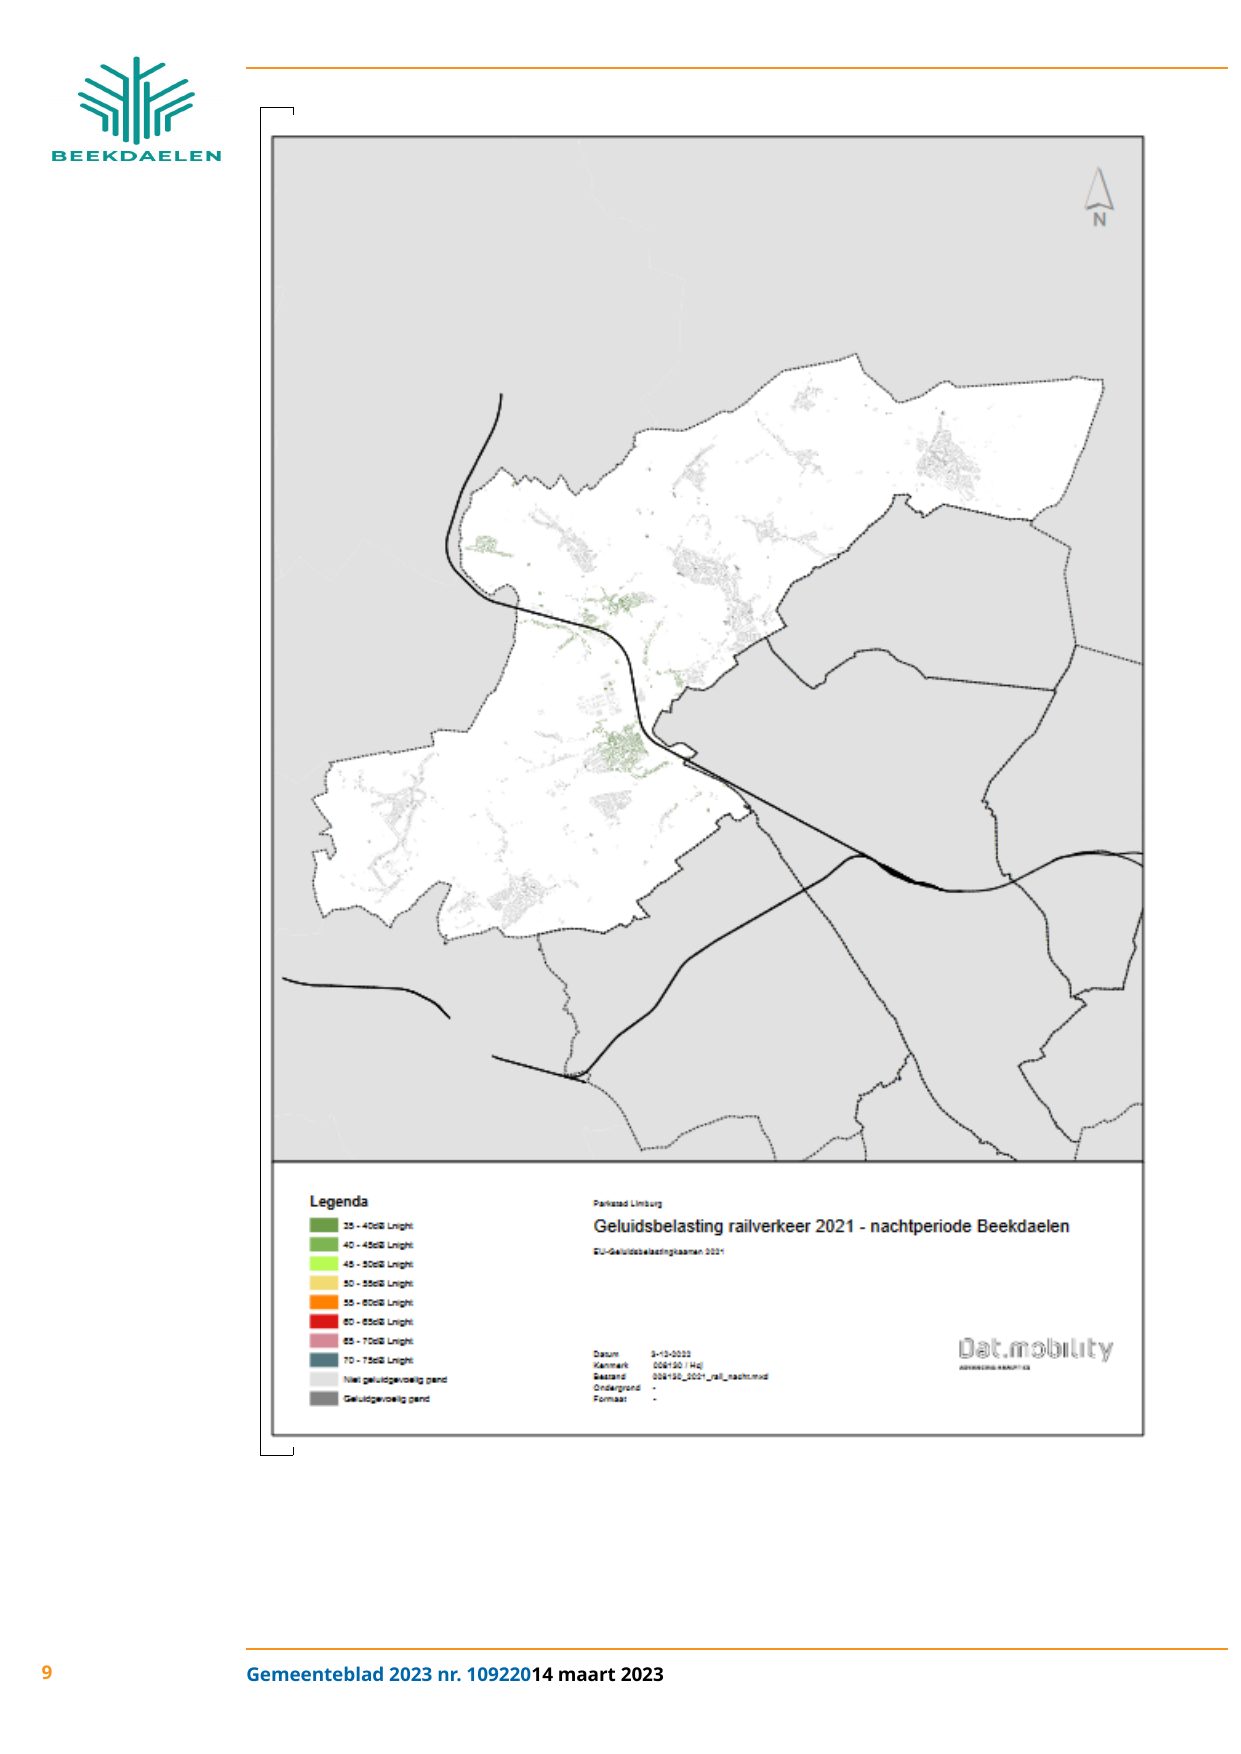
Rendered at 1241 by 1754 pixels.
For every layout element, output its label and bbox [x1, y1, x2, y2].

picture [41, 47, 231, 172]
picture [268, 115, 1155, 1447]
